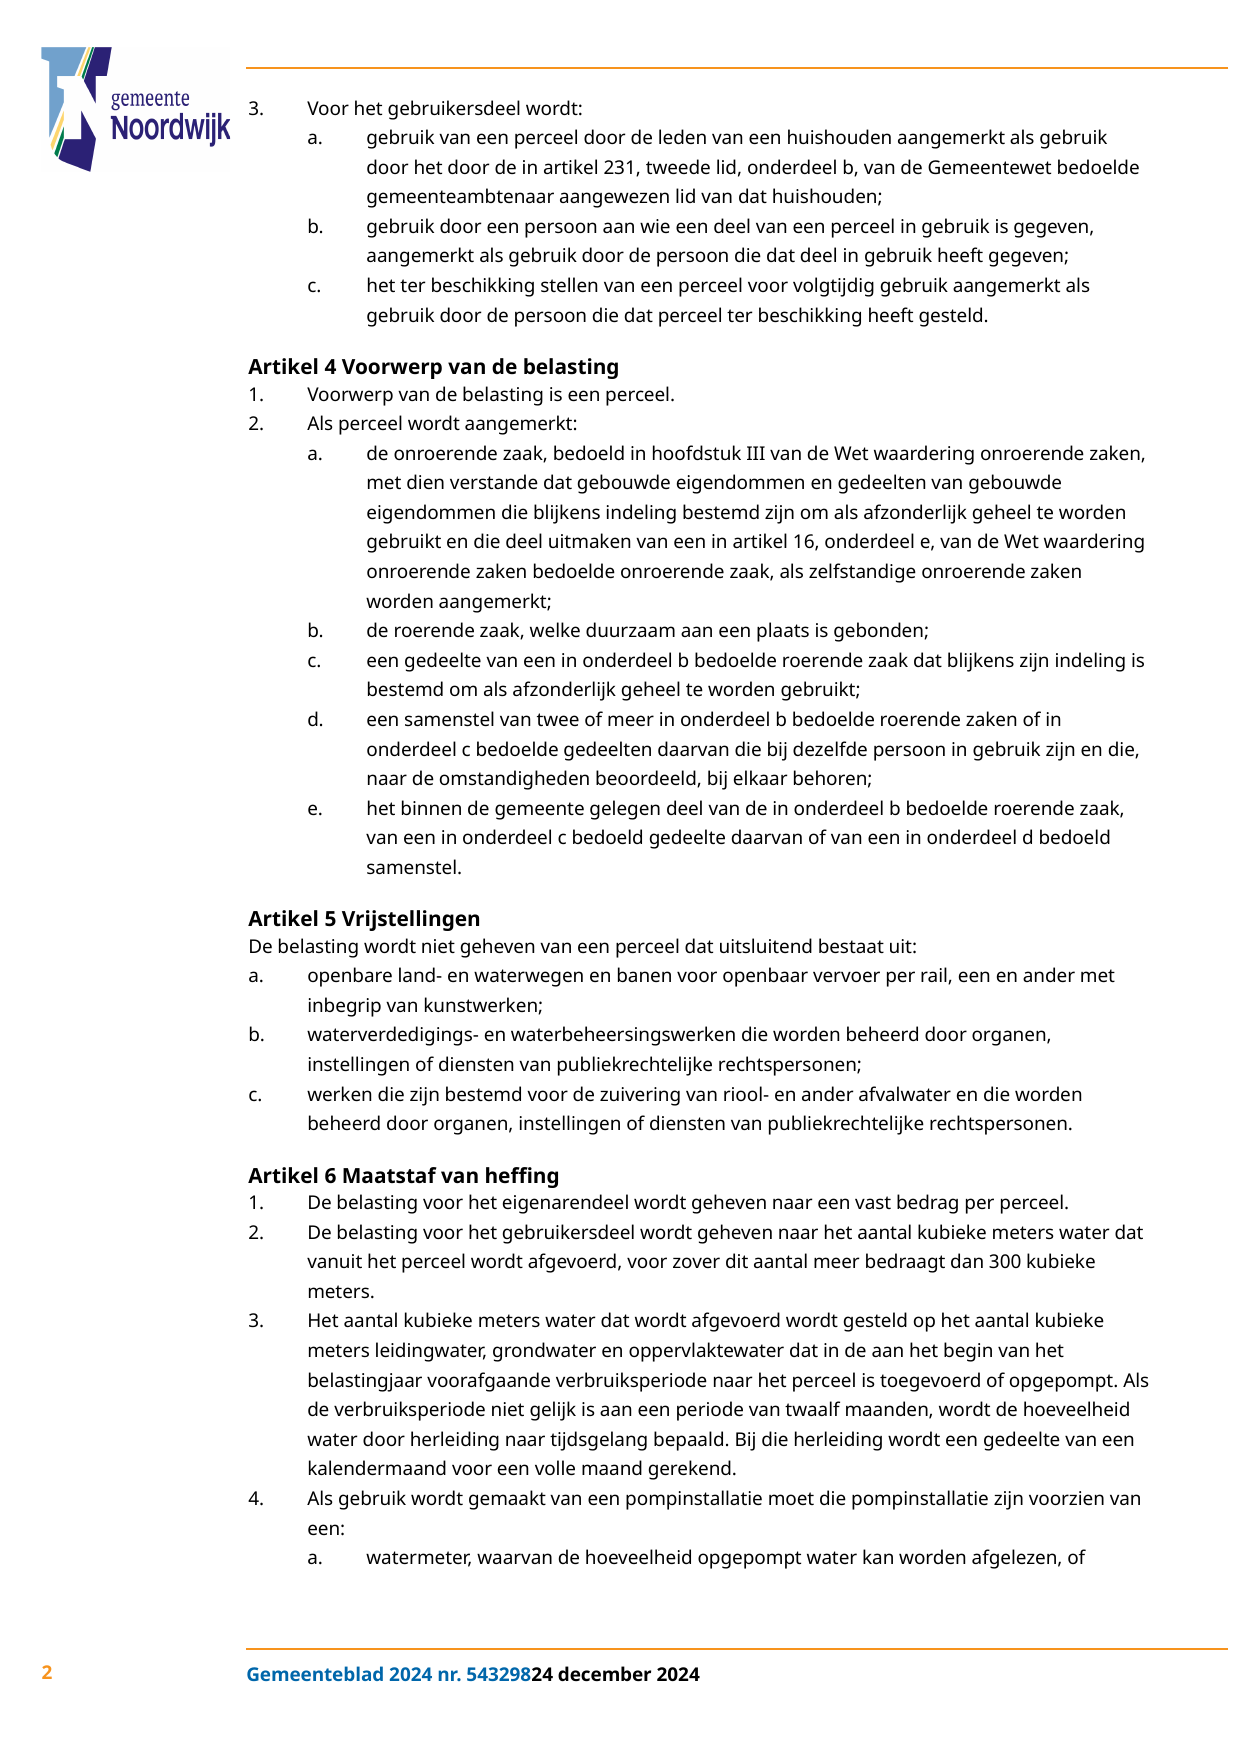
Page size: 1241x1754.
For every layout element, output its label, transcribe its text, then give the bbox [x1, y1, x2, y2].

list werken die zijn bestemd voor de zuivering van riool- en ander afvalwater en die worden beheerd door organen, instellingen of diensten van publiekrechtelijke rechtspersonen. [248, 1081, 1152, 1136]
list een samenstel van twee of meer in onderdeel b bedoelde roerende zaken of in onderdeel c bedoelde gedeelten daarvan die bij dezelfde persoon in gebruik zijn en die, naar de omstandigheden beoordeeld, bij elkaar behoren; [307, 706, 1152, 791]
list watermeter, waarvan de hoeveelheid opgepompt water kan worden afgelezen, of [307, 1544, 1152, 1570]
list gebruik van een perceel door de leden van een huishouden aangemerkt als gebruik door het door de in artikel 231, tweede lid, onderdeel b, van de Gemeentewet bedoelde gemeenteambtenaar aangewezen lid van dat huishouden; [307, 124, 1152, 209]
list gebruik door een persoon aan wie een deel van een perceel in gebruik is gegeven, aangemerkt als gebruik door de persoon die dat deel in gebruik heeft gegeven; [307, 213, 1152, 268]
list de onroerende zaak, bedoeld in hoofdstuk III van de Wet waardering onroerende zaken, met dien verstande dat gebouwde eigendommen en gedeelten van gebouwde eigendommen die blijkens indeling bestemd zijn om als afzonderlijk geheel te worden gebruikt en die deel uitmaken van een in artikel 16, onderdeel e, van de Wet waardering onroerende zaken bedoelde onroerende zaak, als zelfstandige onroerende zaken worden aangemerkt; [307, 440, 1152, 613]
list Voor het gebruikersdeel wordt: [248, 95, 1152, 121]
list Het aantal kubieke meters water dat wordt afgevoerd wordt gesteld op het aantal kubieke meters leidingwater, grondwater en oppervlaktewater dat in de aan het begin van het belastingjaar voorafgaande verbruiksperiode naar het perceel is toegevoerd of opgepompt. Als de verbruiksperiode niet gelijk is aan een periode van twaalf maanden, wordt de hoeveelheid water door herleiding naar tijdsgelang bepaald. Bij die herleiding wordt een gedeelte van een kalendermaand voor een volle maand gerekend. [248, 1308, 1152, 1481]
text Artikel 4 Voorwerp van de belasting [248, 352, 1152, 381]
list Als gebruik wordt gemaakt van een pompinstallatie moet die pompinstallatie zijn voorzien van een: [248, 1485, 1152, 1540]
list De belasting voor het gebruikersdeel wordt geheven naar het aantal kubieke meters water dat vanuit het perceel wordt afgevoerd, voor zover dit aantal meer bedraagt dan 300 kubieke meters. [248, 1219, 1152, 1304]
list openbare land- en waterwegen en banen voor openbaar vervoer per rail, een en ander met inbegrip van kunstwerken; [248, 962, 1152, 1018]
text De belasting wordt niet geheven van een perceel dat uitsluitend bestaat uit: [248, 933, 1152, 959]
list Als perceel wordt aangemerkt: [248, 410, 1152, 436]
text Artikel 6 Maatstaf van heffing [248, 1161, 1152, 1189]
list waterverdedigings- en waterbeheersingswerken die worden beheerd door organen, instellingen of diensten van publiekrechtelijke rechtspersonen; [248, 1022, 1152, 1077]
picture [41, 47, 231, 172]
list Voorwerp van de belasting is een perceel. [248, 381, 1152, 406]
list de roerende zaak, welke duurzaam aan een plaats is gebonden; [307, 617, 1152, 643]
text Artikel 5 Vrijstellingen [248, 904, 1152, 933]
list het ter beschikking stellen van een perceel voor volgtijdig gebruik aangemerkt als gebruik door de persoon die dat perceel ter beschikking heeft gesteld. [307, 272, 1152, 328]
list een gedeelte van een in onderdeel b bedoelde roerende zaak dat blijkens zijn indeling is bestemd om als afzonderlijk geheel te worden gebruikt; [307, 647, 1152, 702]
list De belasting voor het eigenarendeel wordt geheven naar een vast bedrag per perceel. [248, 1189, 1152, 1215]
list het binnen de gemeente gelegen deel van de in onderdeel b bedoelde roerende zaak, van een in onderdeel c bedoeld gedeelte daarvan of van een in onderdeel d bedoeld samenstel. [307, 795, 1152, 880]
